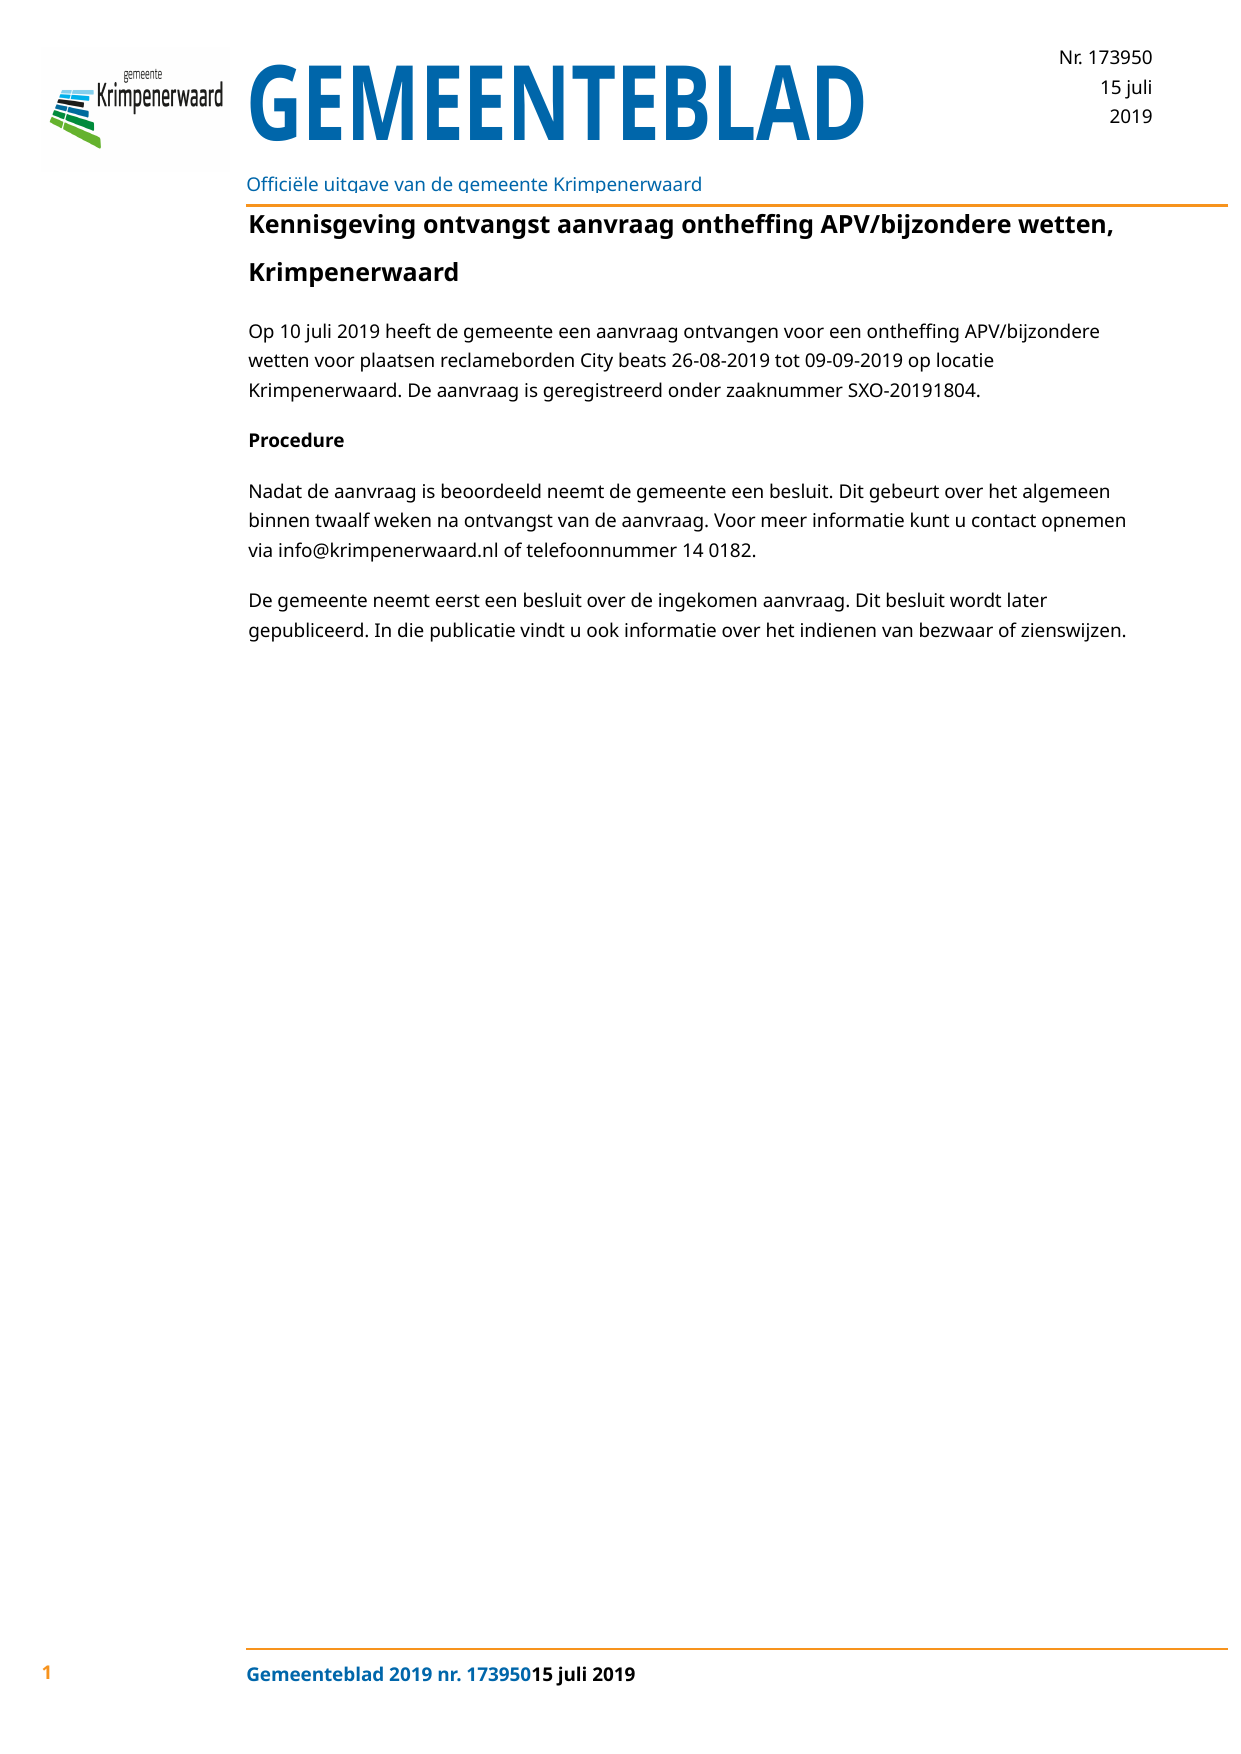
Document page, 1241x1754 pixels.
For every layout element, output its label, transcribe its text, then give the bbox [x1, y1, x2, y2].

text Procedure [248, 427, 1152, 453]
picture [41, 47, 231, 172]
text Op 10 juli 2019 heeft de gemeente een aanvraag ontvangen voor een ontheffing APV/bijzondere wetten voor plaatsen reclameborden City beats 26-08-2019 tot 09-09-2019 op locatie Krimpenerwaard. De aanvraag is geregistreerd onder zaaknummer SXO-20191804. [248, 318, 1152, 403]
text Kennisgeving ontvangst aanvraag ontheffing APV/bijzondere wetten, Krimpenerwaard [248, 207, 1152, 288]
text De gemeente neemt eerst een besluit over de ingekomen aanvraag. Dit besluit wordt later gepubliceerd. In die publicatie vindt u ook informatie over het indienen van bezwaar of zienswijzen. [248, 587, 1152, 643]
text Nadat de aanvraag is beoordeeld neemt de gemeente een besluit. Dit gebeurt over het algemeen binnen twaalf weken na ontvangst van de aanvraag. Voor meer informatie kunt u contact opnemen via info@krimpenerwaard.nl of telefoonnummer 14 0182. [248, 478, 1152, 563]
